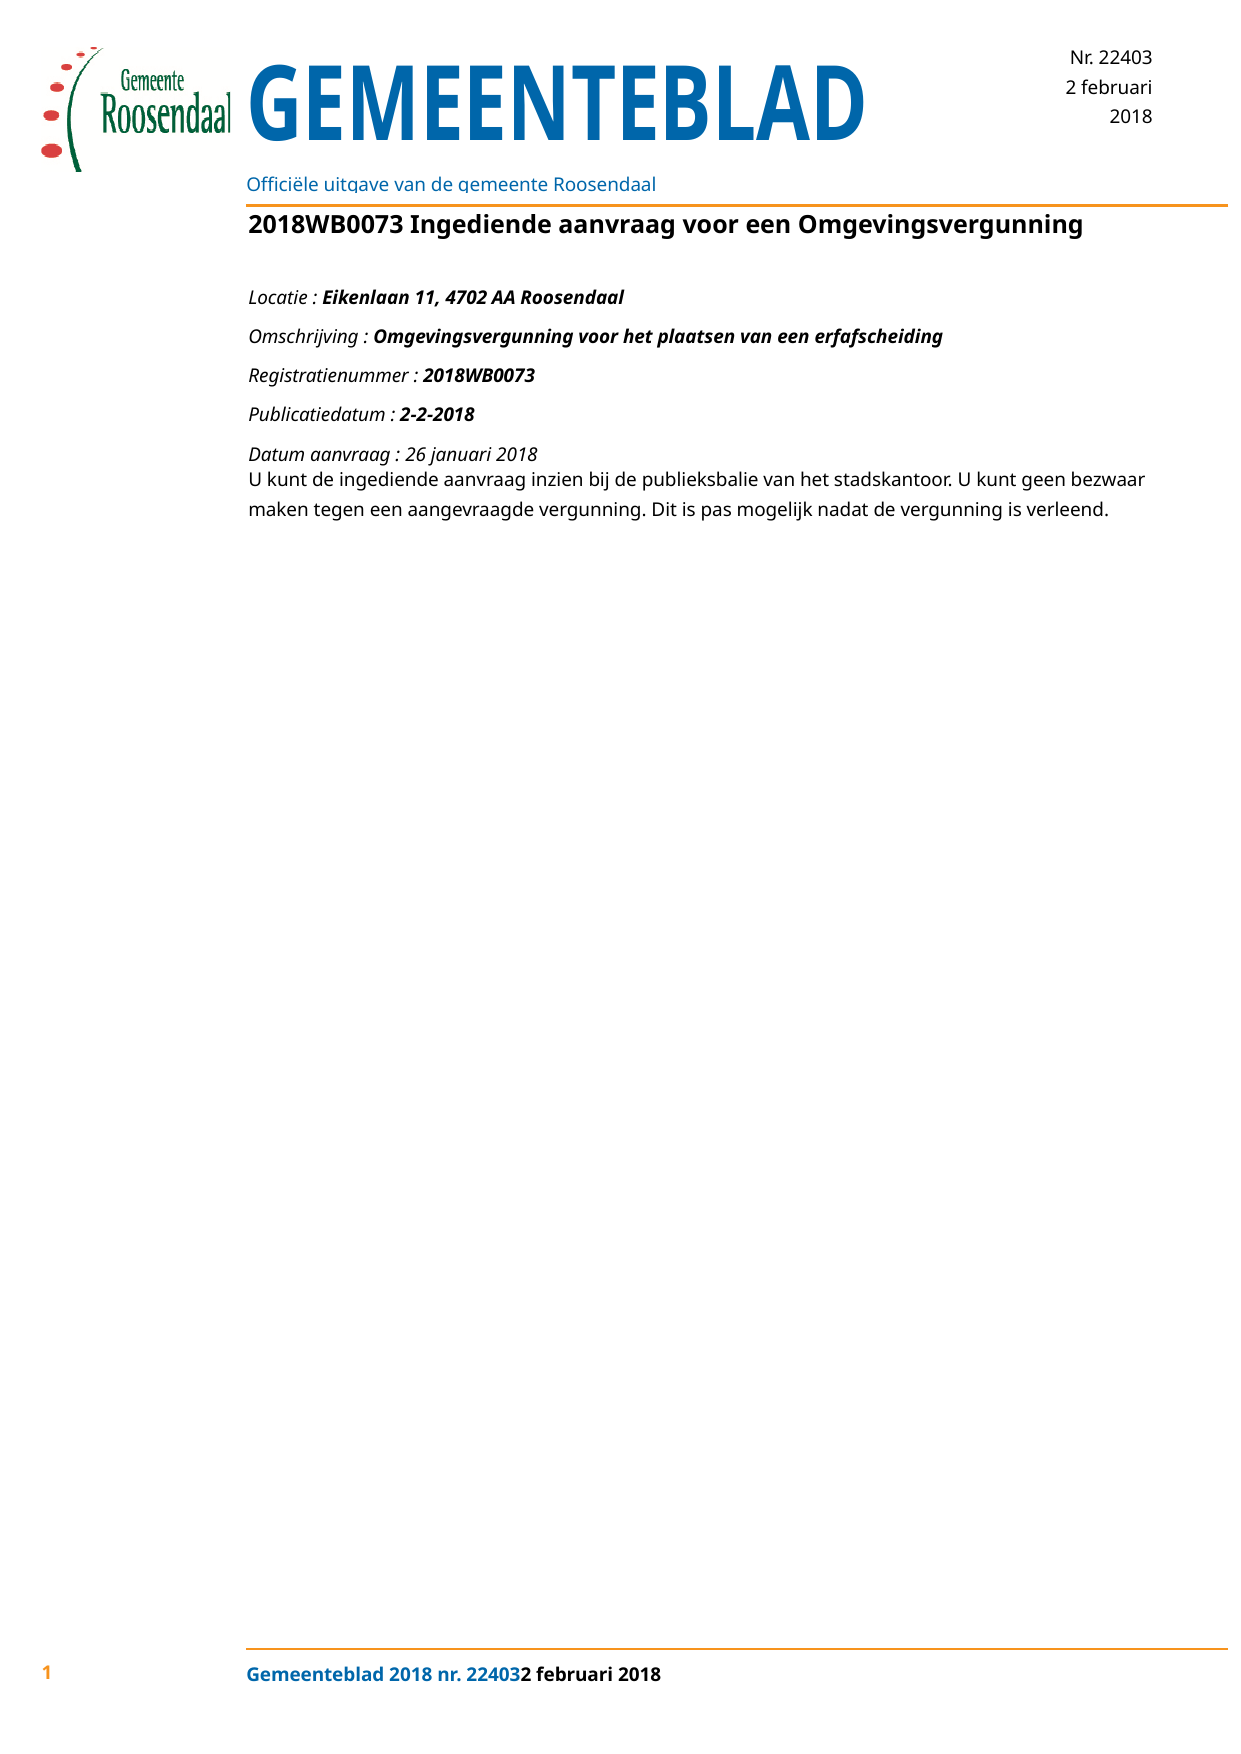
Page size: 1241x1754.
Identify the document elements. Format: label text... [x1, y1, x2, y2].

text Datum aanvraag : 26 januari 2018 [248, 441, 1152, 467]
text Locatie : Eikenlaan 11, 4702 AA Roosendaal [248, 284, 1152, 309]
text U kunt de ingediende aanvraag inzien bij de publieksbalie van het stadskantoor. U kunt geen bezwaar maken tegen een aangevraagde vergunning. Dit is pas mogelijk nadat de vergunning is verleend. [248, 467, 1152, 522]
text Omschrijving : Omgevingsvergunning voor het plaatsen van een erfafscheiding [248, 323, 1152, 349]
text Registratienummer : 2018WB0073 [248, 362, 1152, 388]
picture [41, 47, 231, 172]
text 2018WB0073 Ingediende aanvraag voor een Omgevingsvergunning [248, 207, 1152, 241]
text Publicatiedatum : 2-2-2018 [248, 402, 1152, 427]
